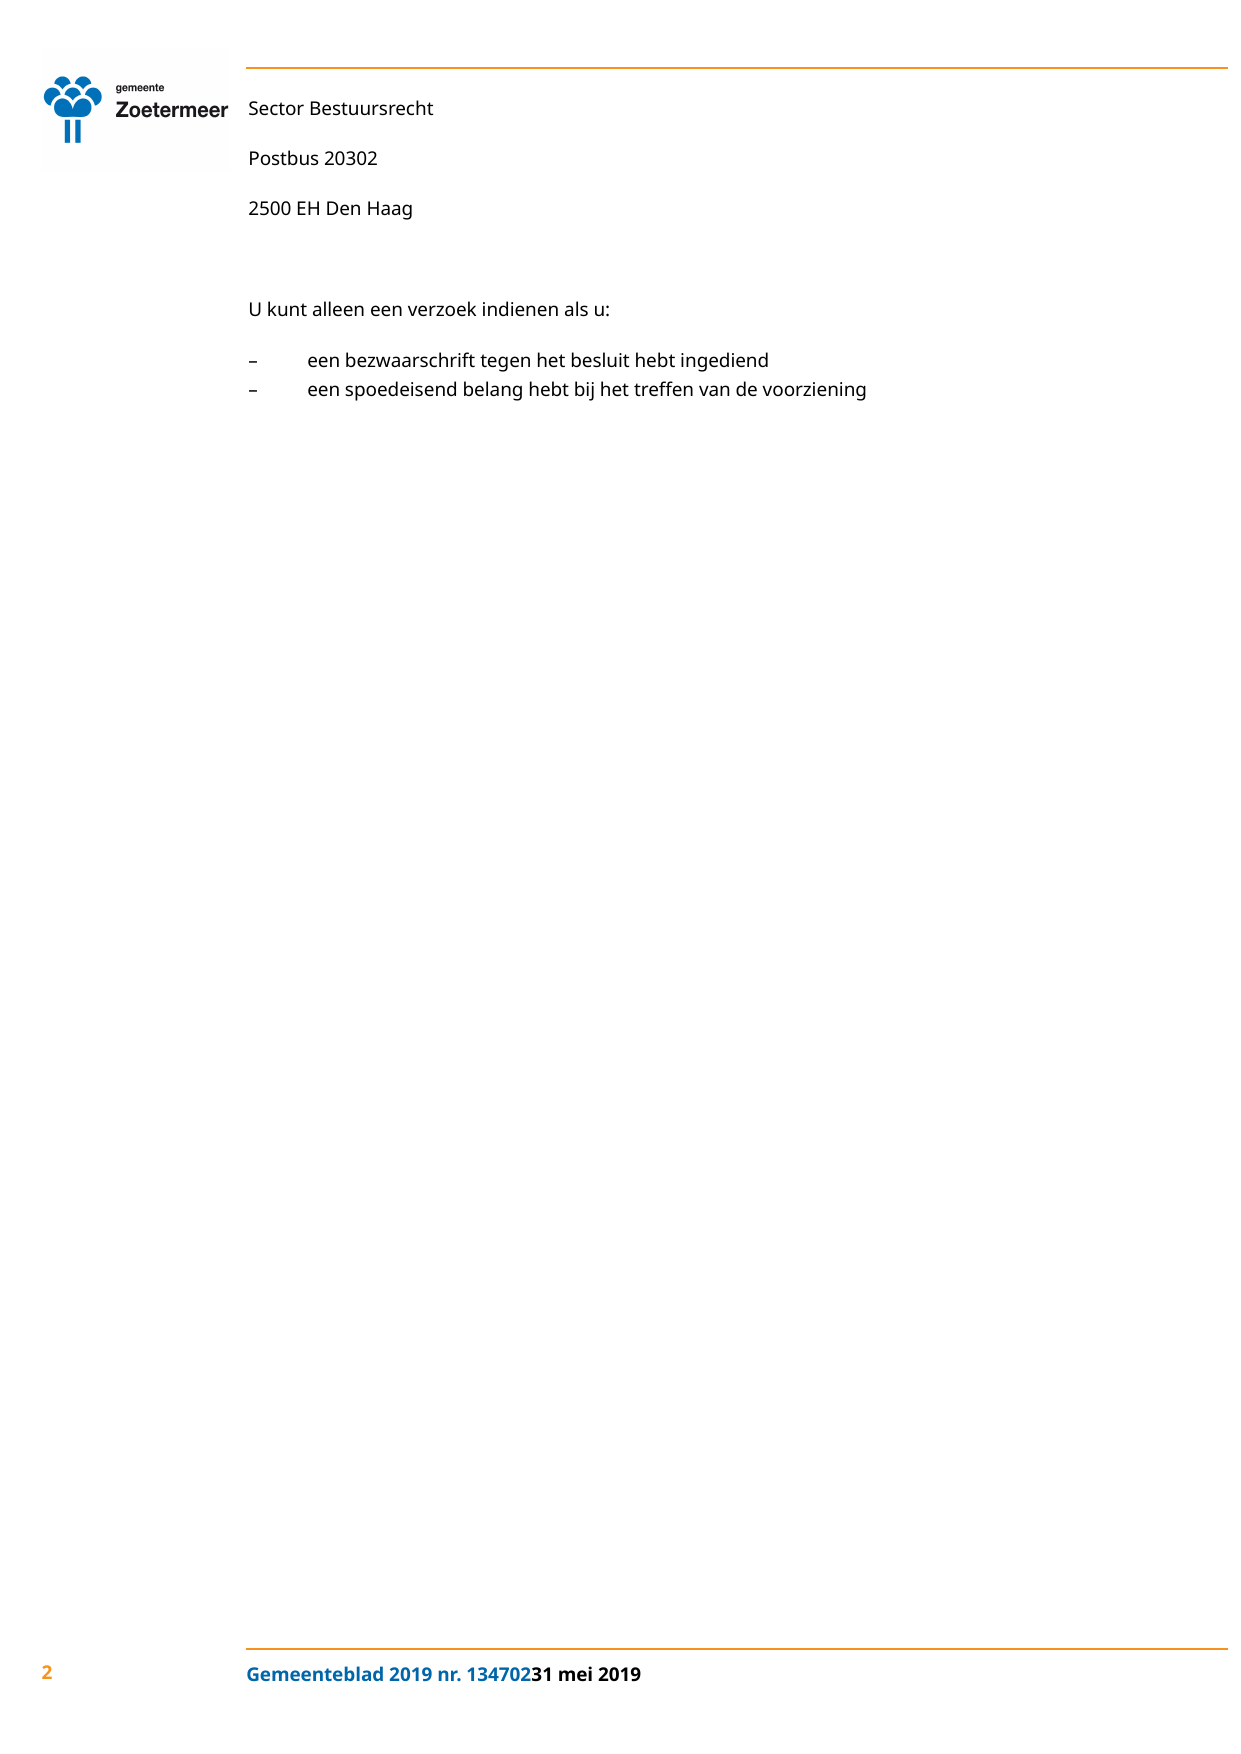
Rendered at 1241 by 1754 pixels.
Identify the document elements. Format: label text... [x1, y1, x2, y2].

text 2500 EH Den Haag [248, 196, 1152, 221]
list een bezwaarschrift tegen het besluit hebt ingediend [248, 347, 1152, 373]
list een spoedeisend belang hebt bij het treffen van de voorziening [248, 376, 1152, 402]
text U kunt alleen een verzoek indienen als u: [248, 296, 1152, 322]
text Sector Bestuursrecht [248, 95, 1152, 121]
text Postbus 20302 [248, 145, 1152, 171]
picture [41, 47, 231, 172]
